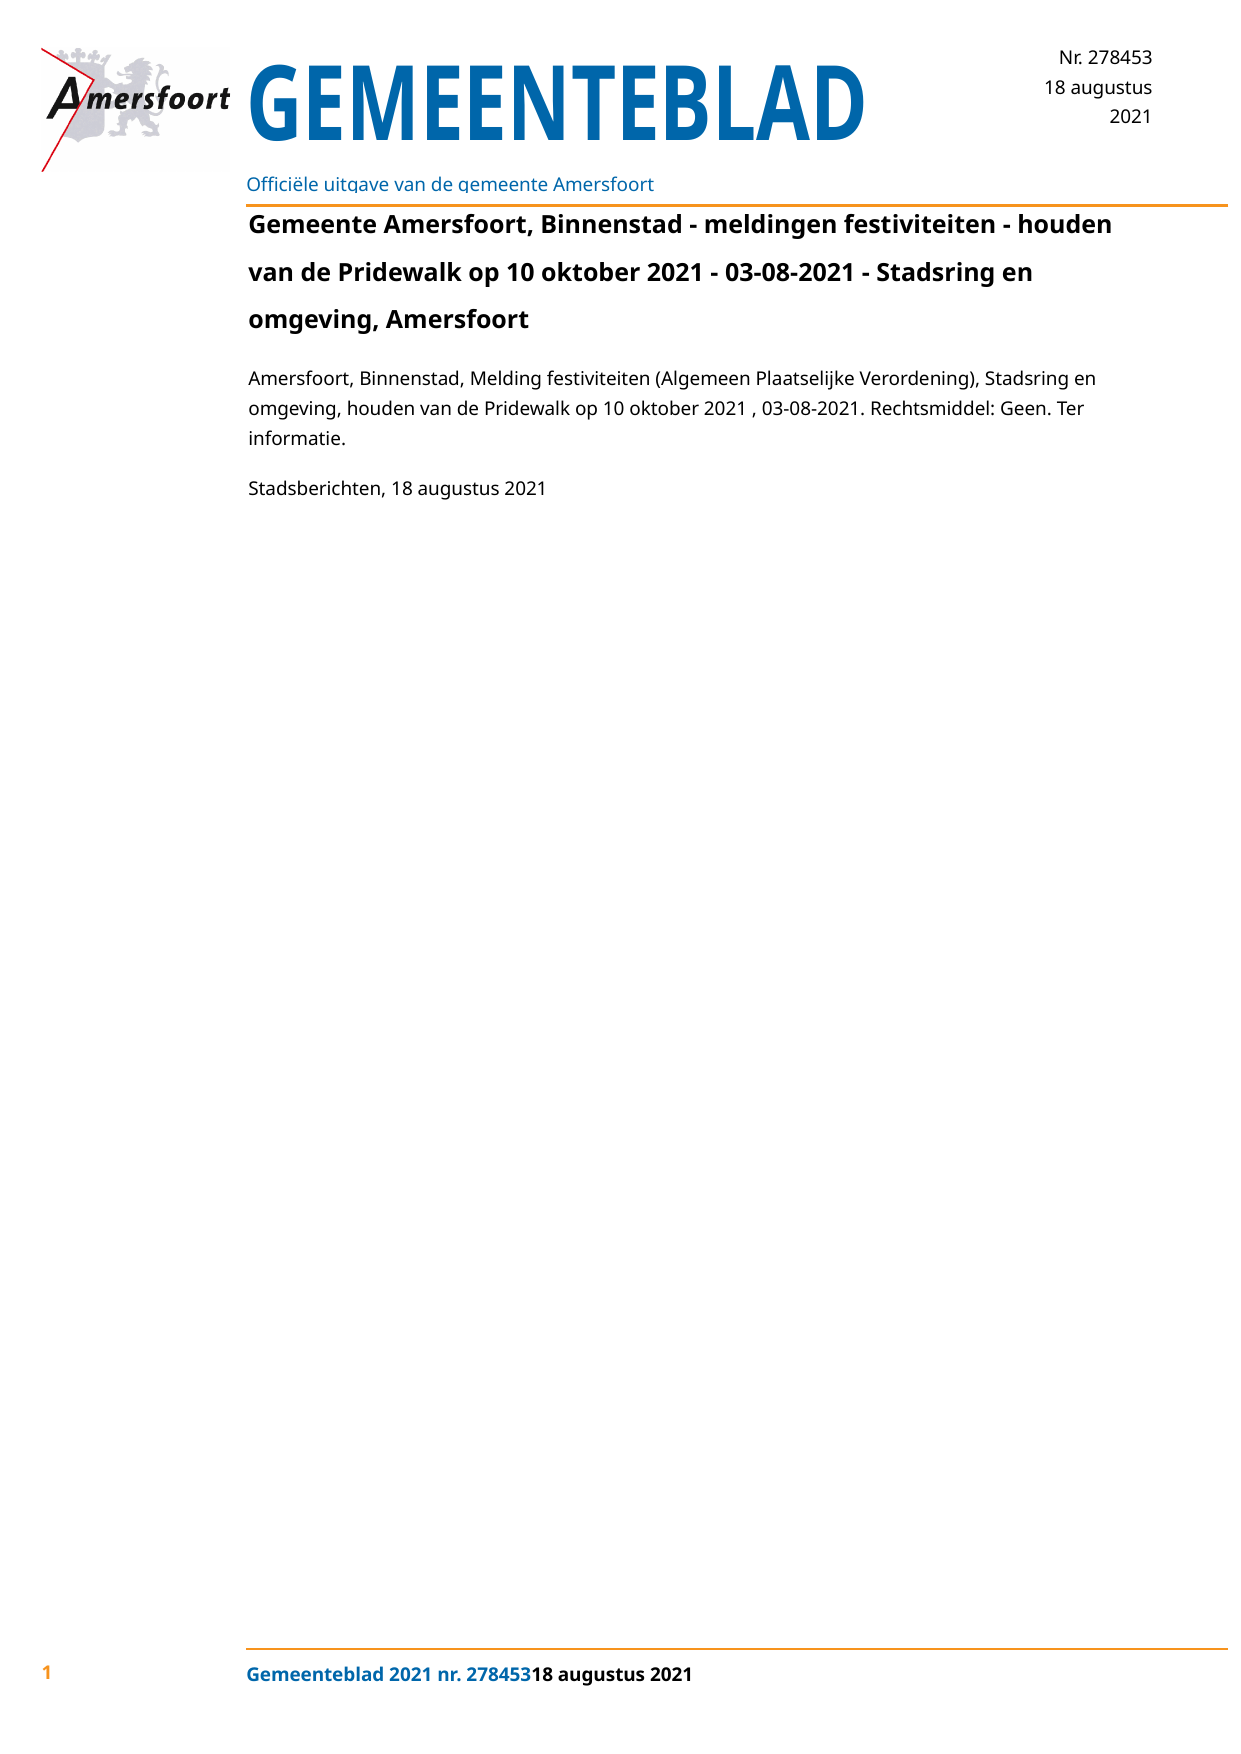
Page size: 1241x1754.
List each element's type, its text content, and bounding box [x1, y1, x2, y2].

text Amersfoort, Binnenstad, Melding festiviteiten (Algemeen Plaatselijke Verordening), Stadsring en omgeving, houden van de Pridewalk op 10 oktober 2021 , 03-08-2021. Rechtsmiddel: Geen. Ter informatie. [248, 366, 1152, 450]
text Stadsberichten, 18 augustus 2021 [248, 475, 1152, 501]
picture [41, 47, 231, 172]
text Gemeente Amersfoort, Binnenstad - meldingen festiviteiten - houden van de Pridewalk op 10 oktober 2021 - 03-08-2021 - Stadsring en omgeving, Amersfoort [248, 207, 1152, 336]
